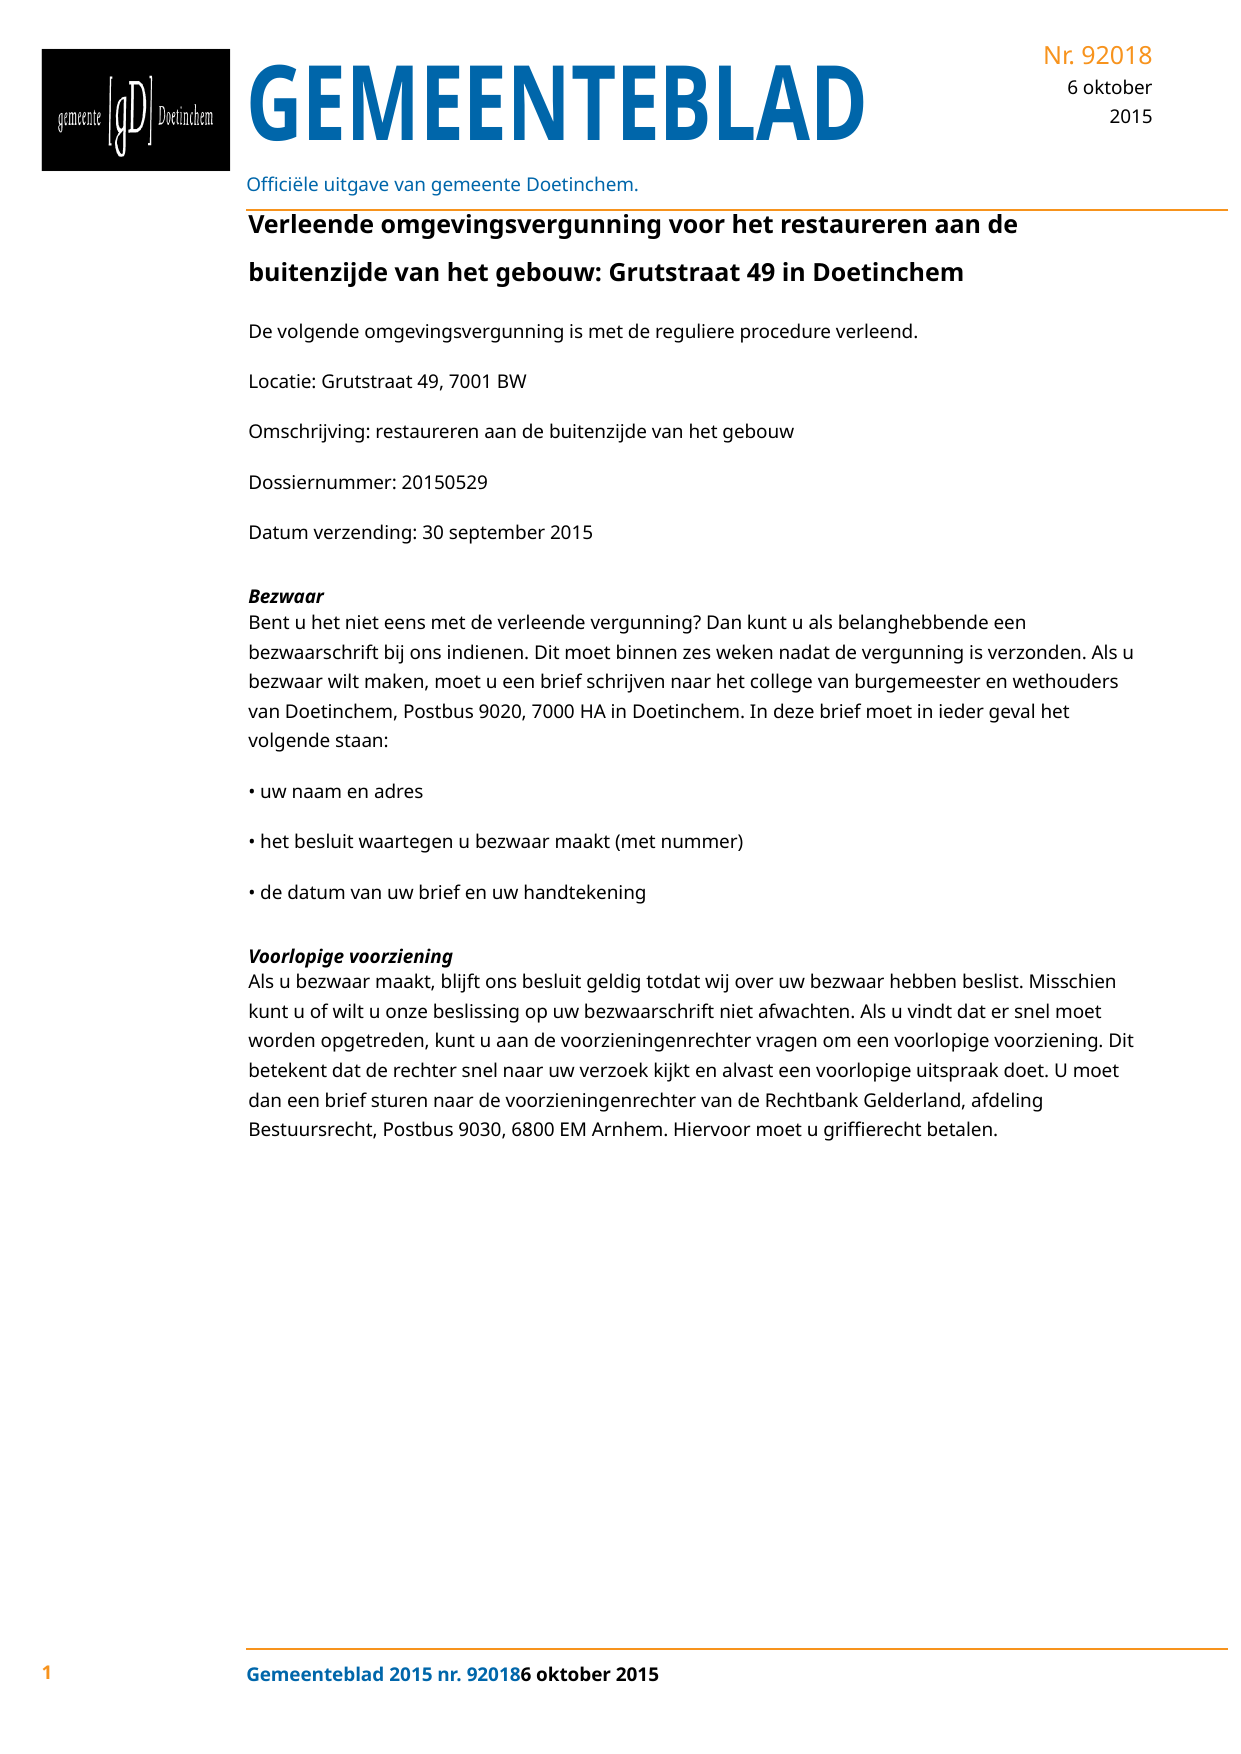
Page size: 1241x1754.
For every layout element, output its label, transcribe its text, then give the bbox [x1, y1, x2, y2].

text • uw naam en adres [248, 778, 1152, 804]
text Als u bezwaar maakt, blijft ons besluit geldig totdat wij over uw bezwaar hebben beslist. Misschien kunt u of wilt u onze beslissing op uw bezwaarschrift niet afwachten. Als u vindt dat er snel moet worden opgetreden, kunt u aan de voorzieningenrechter vragen om een voorlopige voorziening. Dit betekent dat de rechter snel naar uw verzoek kijkt en alvast een voorlopige uitspraak doet. U moet dan een brief sturen naar de voorzieningenrechter van de Rechtbank Gelderland, afdeling Bestuursrecht, Postbus 9030, 6800 EM Arnhem. Hiervoor moet u griffierecht betalen. [248, 968, 1152, 1142]
text Verleende omgevingsvergunning voor het restaureren aan de buitenzijde van het gebouw: Grutstraat 49 in Doetinchem [248, 211, 1152, 288]
text • de datum van uw brief en uw handtekening [248, 879, 1152, 904]
text De volgende omgevingsvergunning is met de reguliere procedure verleend. [248, 318, 1152, 344]
text Datum verzending: 30 september 2015 [248, 519, 1152, 545]
text Dossiernummer: 20150529 [248, 469, 1152, 495]
text Voorlopige voorziening [248, 943, 1152, 968]
text Omschrijving: restaureren aan de buitenzijde van het gebouw [248, 419, 1152, 444]
text Bent u het niet eens met de verleende vergunning? Dan kunt u als belanghebbende een bezwaarschrift bij ons indienen. Dit moet binnen zes weken nadat de vergunning is verzonden. Als u bezwaar wilt maken, moet u een brief schrijven naar het college van burgemeester en wethouders van Doetinchem, Postbus 9020, 7000 HA in Doetinchem. In deze brief moet in ieder geval het volgende staan: [248, 609, 1152, 753]
picture [41, 47, 231, 172]
text Locatie: Grutstraat 49, 7001 BW [248, 368, 1152, 394]
text Bezwaar [248, 583, 1152, 609]
text • het besluit waartegen u bezwaar maakt (met nummer) [248, 828, 1152, 854]
